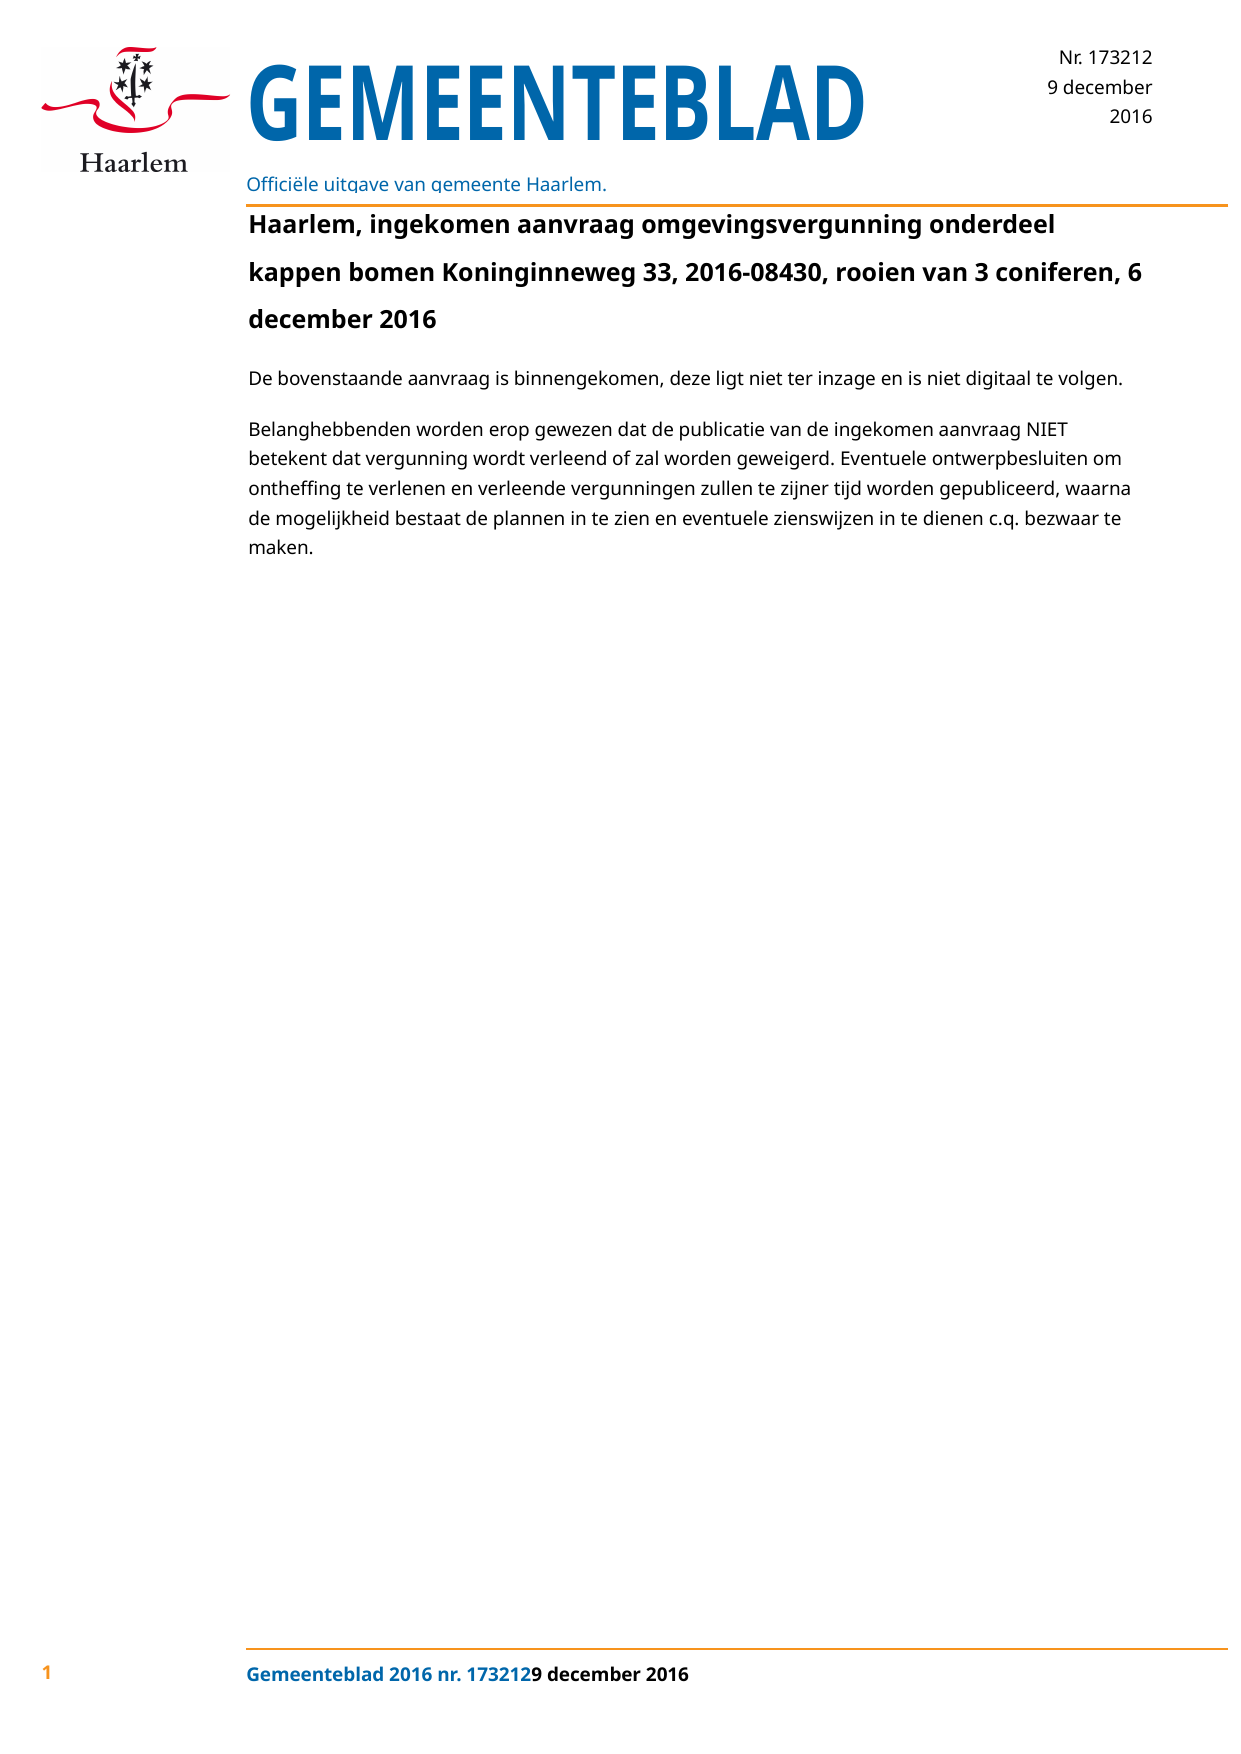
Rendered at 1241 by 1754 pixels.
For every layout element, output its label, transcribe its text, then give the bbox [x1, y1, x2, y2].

text Belanghebbenden worden erop gewezen dat de publicatie van de ingekomen aanvraag NIET betekent dat vergunning wordt verleend of zal worden geweigerd. Eventuele ontwerpbesluiten om ontheffing te verlenen en verleende vergunningen zullen te zijner tijd worden gepubliceerd, waarna de mogelijkheid bestaat de plannen in te zien en eventuele zienswijzen in te dienen c.q. bezwaar te maken. [248, 416, 1152, 560]
text Haarlem, ingekomen aanvraag omgevingsvergunning onderdeel kappen bomen Koninginneweg 33, 2016-08430, rooien van 3 coniferen, 6 december 2016 [248, 207, 1152, 336]
text De bovenstaande aanvraag is binnengekomen, deze ligt niet ter inzage en is niet digitaal te volgen. [248, 366, 1152, 391]
picture [41, 47, 231, 172]
